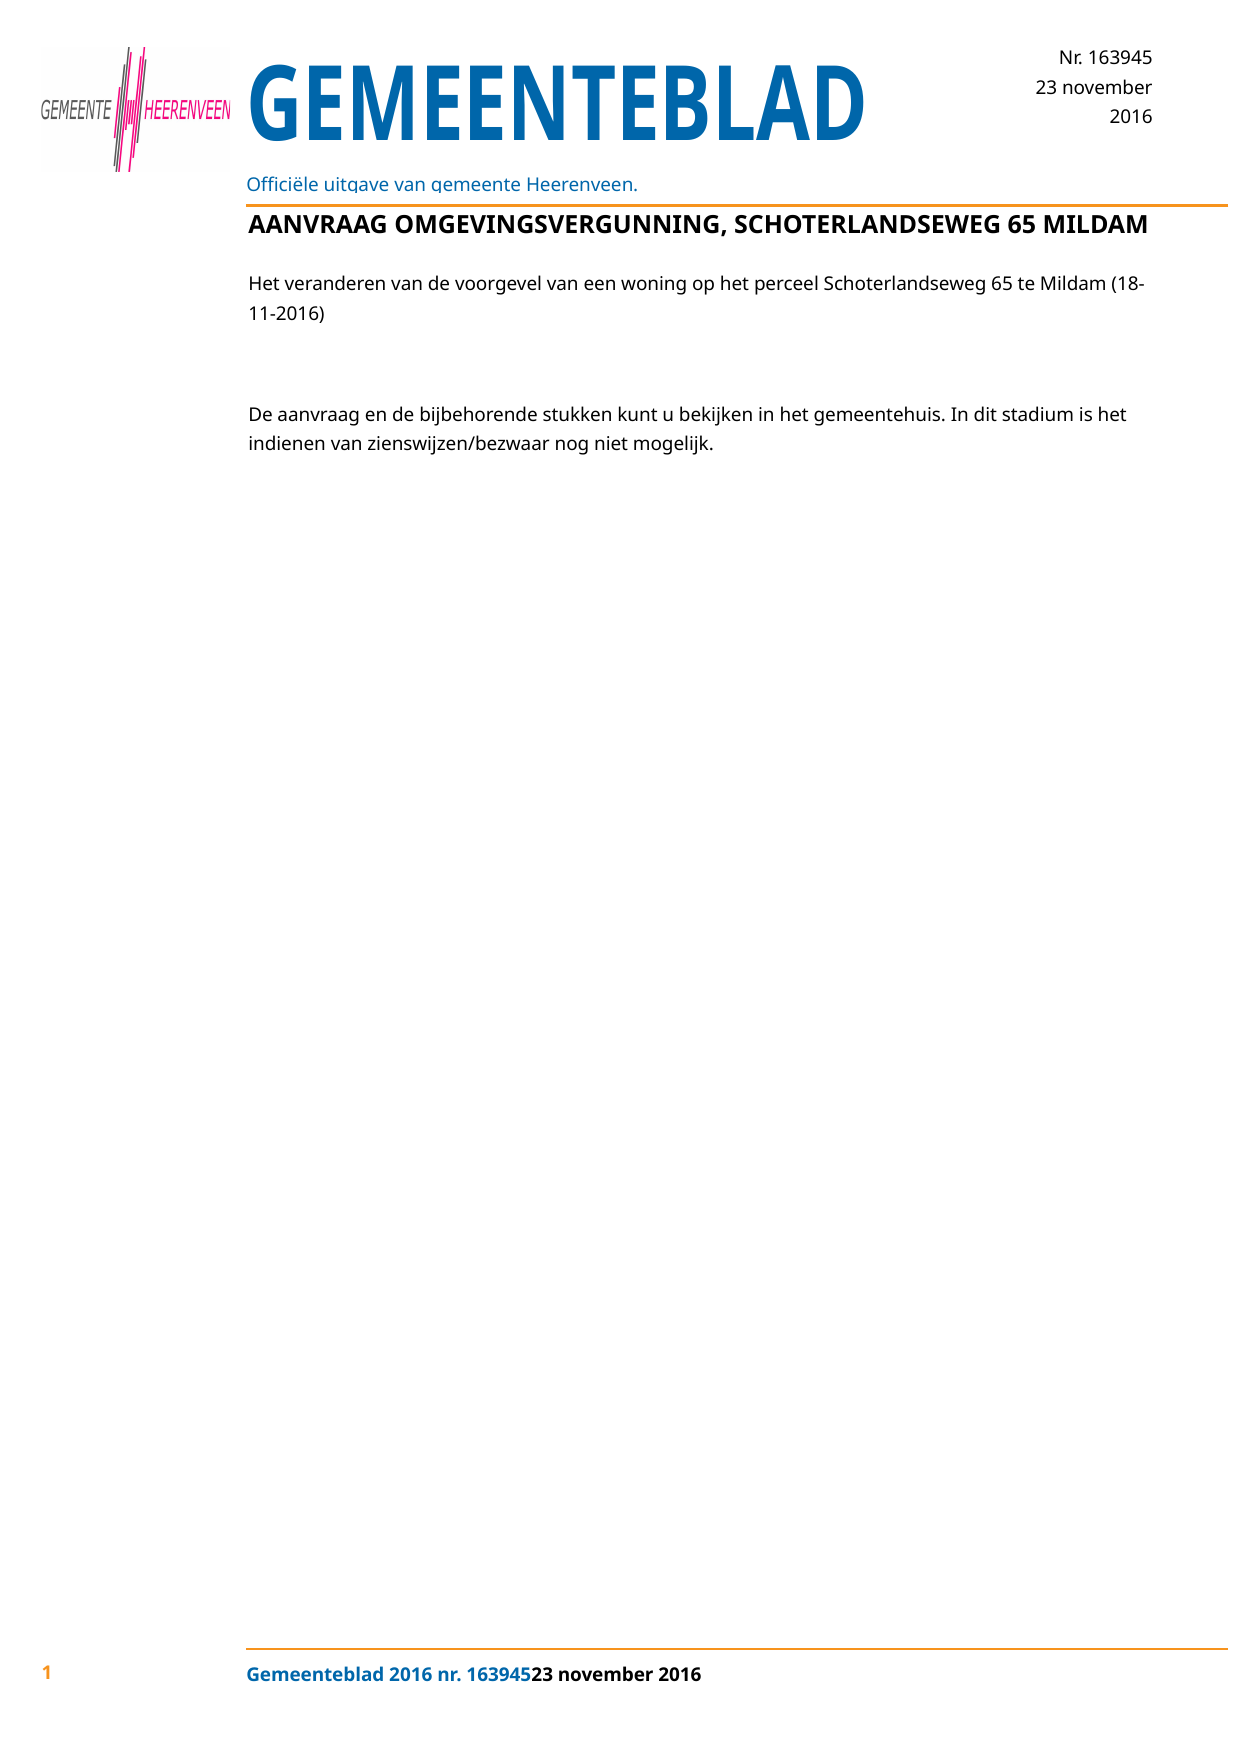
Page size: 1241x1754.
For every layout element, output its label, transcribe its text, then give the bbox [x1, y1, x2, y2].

text De aanvraag en de bijbehorende stukken kunt u bekijken in het gemeentehuis. In dit stadium is het indienen van zienswijzen/bezwaar nog niet mogelijk. [248, 401, 1152, 456]
text AANVRAAG OMGEVINGSVERGUNNING, SCHOTERLANDSEWEG 65 MILDAM [248, 207, 1152, 241]
text Het veranderen van de voorgevel van een woning op het perceel Schoterlandseweg 65 te Mildam (18-11-2016) [248, 270, 1152, 326]
picture [41, 47, 231, 172]
